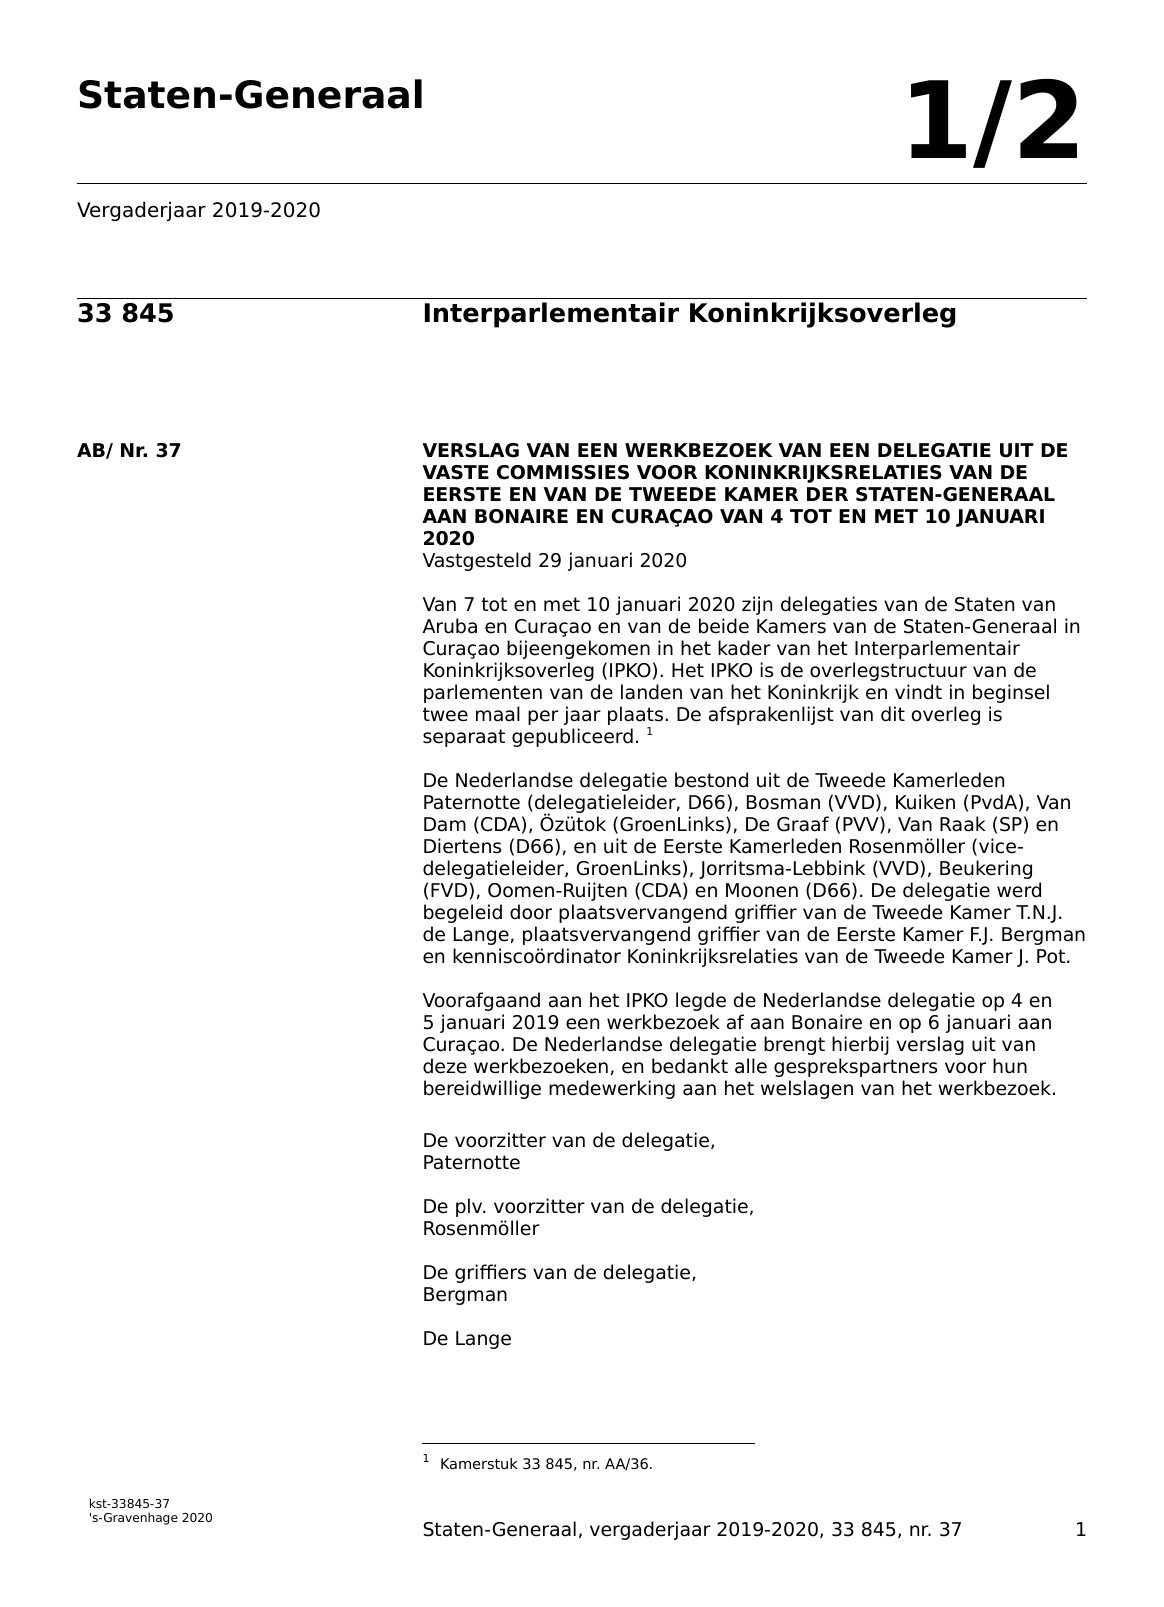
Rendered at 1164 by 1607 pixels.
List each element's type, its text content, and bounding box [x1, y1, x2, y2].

text De griffiers van de delegatie, Bergman De Lange [422, 1262, 1087, 1350]
subtitle AB/ Nr. 37 VERSLAG VAN EEN WERKBEZOEK VAN EEN DELEGATIE UIT DE VASTE COMMISSIES VOOR KONINKRIJKSRELATIES VAN DE EERSTE EN VAN DE TWEEDE KAMER DER STATEN-GENERAAL AAN BONAIRE EN CURAÇAO VAN 4 TOT EN MET 10 JANUARI 2020 [77, 440, 1087, 549]
text Vastgesteld 29 januari 2020 [422, 549, 1087, 572]
text 's-Gravenhage 2020 [88, 1511, 323, 1525]
text De voorzitter van de delegatie, Paternotte [422, 1130, 1087, 1174]
subtitle 33 845 Interparlementair Koninkrijksoverleg [77, 299, 1087, 329]
text Van 7 tot en met 10 januari 2020 zijn delegaties van de Staten van Aruba en Curaçao en van de beide Kamers van de Staten-Generaal in Curaçao bijeengekomen in het kader van het Interparlementair Koninkrijksoverleg (IPKO). Het IPKO is de overlegstructuur van de parlementen van de landen van het Koninkrijk en vindt in beginsel twee maal per jaar plaats. De afsprakenlijst van dit overleg is separaat gepubliceerd. [422, 594, 1087, 748]
text Voorafgaand aan het IPKO legde de Nederlandse delegatie op 4 en 5 januari 2019 een werkbezoek af aan Bonaire en op 6 januari aan Curaçao. De Nederlandse delegatie brengt hierbij verslag uit van deze werkbezoeken, en bedankt alle gesprekspartners voor hun bereidwillige medewerking aan het welslagen van het werkbezoek. [422, 990, 1087, 1100]
text Kamerstuk 33 845, nr. AA/36. [422, 1452, 1087, 1474]
text kst-33845-37 [88, 1497, 323, 1511]
text De Nederlandse delegatie bestond uit de Tweede Kamerleden Paternotte (delegatieleider, D66), Bosman (VVD), Kuiken (PvdA), Van Dam (CDA), Özütok (GroenLinks), De Graaf (PVV), Van Raak (SP) en Diertens (D66), en uit de Eerste Kamerleden Rosenmöller (vice-delegatieleider, GroenLinks), Jorritsma-Lebbink (VVD), Beukering (FVD), Oomen-Ruijten (CDA) en Moonen (D66). De delegatie werd begeleid door plaatsvervangend griffier van de Tweede Kamer T.N.J. de Lange, plaatsvervangend griffier van de Eerste Kamer F.J. Bergman en kenniscoördinator Koninkrijksrelaties van de Tweede Kamer J. Pot. [422, 770, 1087, 968]
table_header Staten-Generaal [77, 59, 886, 183]
text De plv. voorzitter van de delegatie, Rosenmöller [422, 1196, 1087, 1240]
table_cell Vergaderjaar 2019-2020 [77, 184, 1087, 298]
table_header 1/2 [886, 59, 1087, 183]
